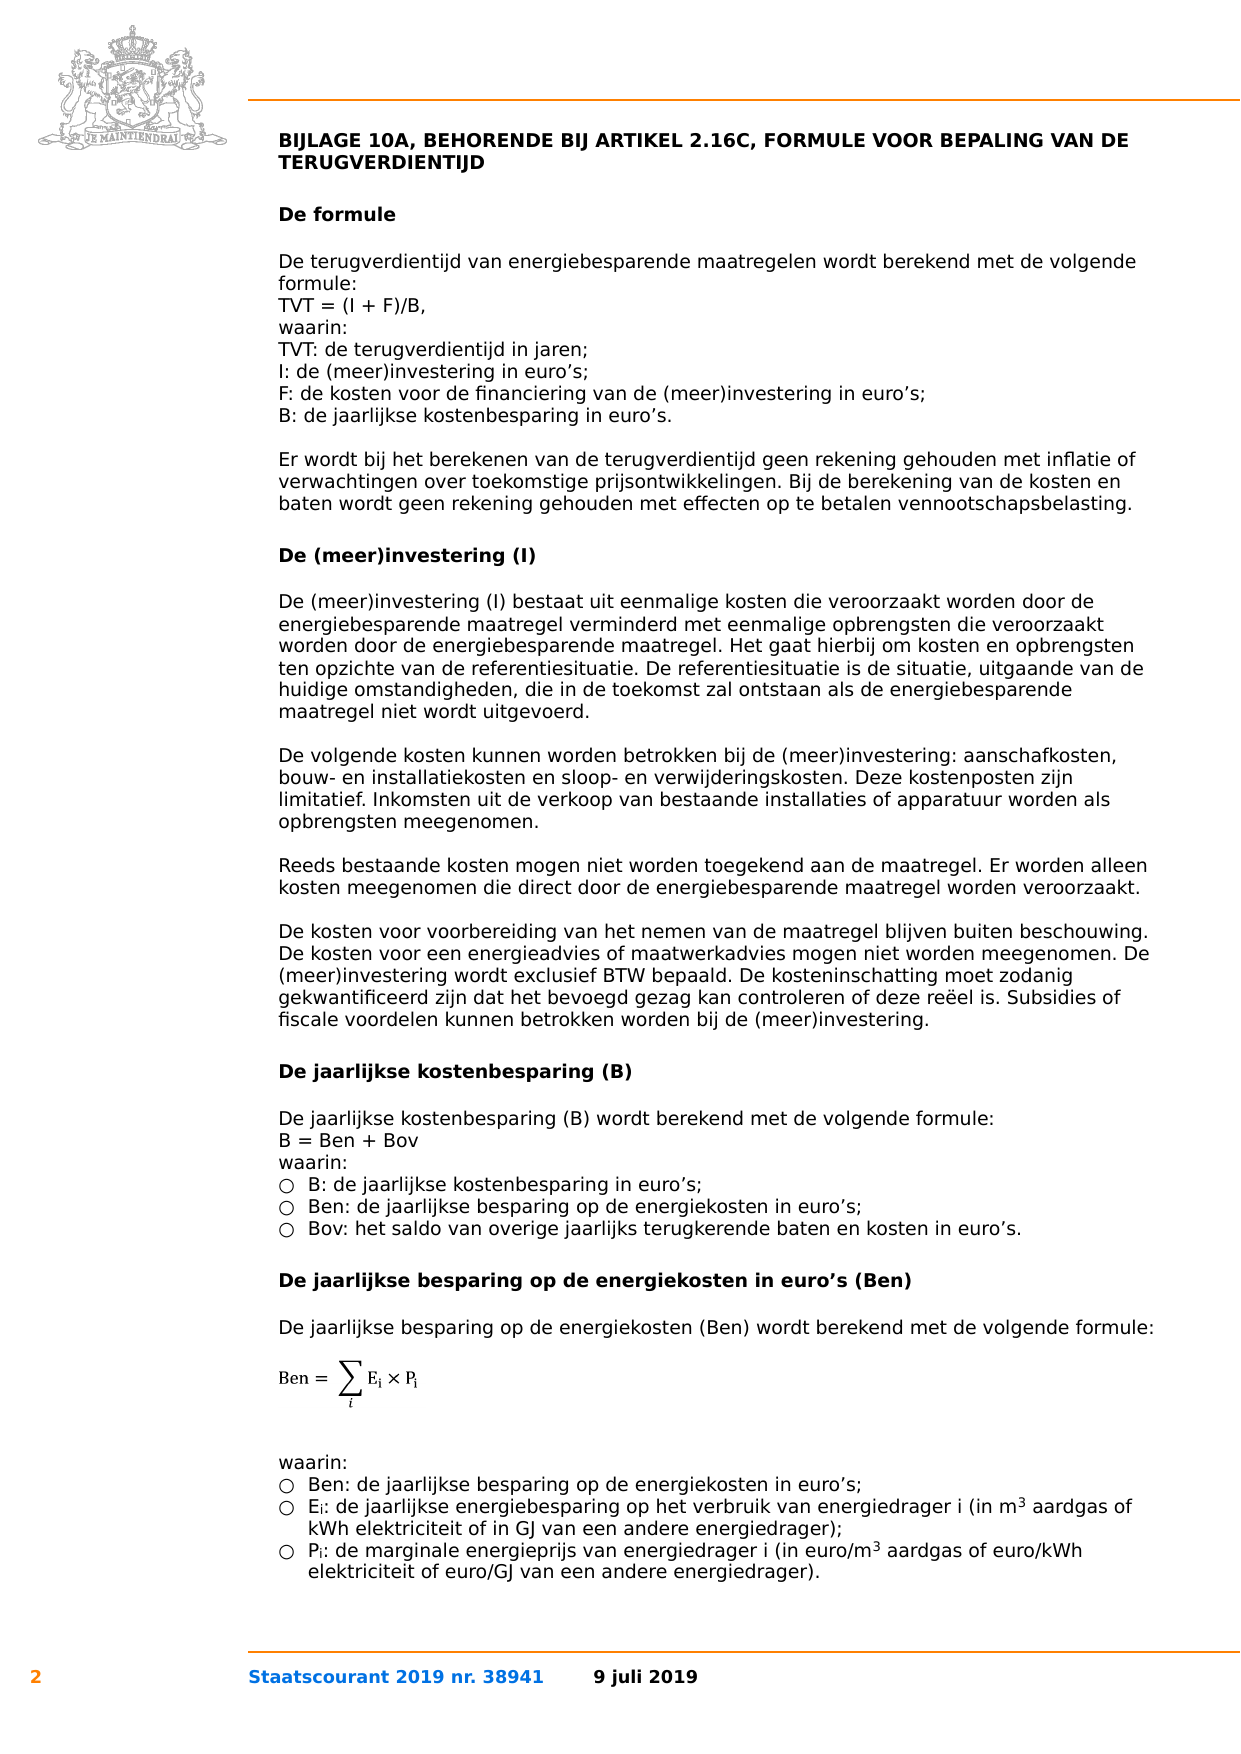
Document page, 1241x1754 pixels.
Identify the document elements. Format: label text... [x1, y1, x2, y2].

text De jaarlijkse besparing op de energiekosten (Ben) wordt berekend met de volgende formule: [278, 1317, 1163, 1338]
text ○ Ei: de jaarlijkse energiebesparing op het verbruik van energiedrager i (in m3 aardgas of kWh elektriciteit of in GJ van een andere energiedrager); [278, 1496, 1163, 1539]
text De terugverdientijd van energiebesparende maatregelen wordt berekend met de volgende formule: [278, 251, 1163, 295]
subtitle De formule [278, 204, 1163, 226]
text De kosten voor voorbereiding van het nemen van de maatregel blijven buiten beschouwing. De kosten voor een energieadvies of maatwerkadvies mogen niet worden meegenomen. De (meer)investering wordt exclusief BTW bepaald. De kosteninschatting moet zodanig gekwantificeerd zijn dat het bevoegd gezag kan controleren of deze reëel is. Subsidies of fiscale voordelen kunnen betrokken worden bij de (meer)investering. [278, 921, 1163, 1031]
text Reeds bestaande kosten mogen niet worden toegekend aan de maatregel. Er worden alleen kosten meegenomen die direct door de energiebesparende maatregel worden veroorzaakt. [278, 855, 1163, 899]
picture [278, 1360, 426, 1408]
text B = Ben + Bov [278, 1130, 1163, 1152]
text TVT = (I + F)/B, [278, 295, 1163, 317]
subtitle BIJLAGE 10A, BEHORENDE BIJ ARTIKEL 2.16C, FORMULE VOOR BEPALING VAN DE TERUGVERDIENTIJD [278, 130, 1163, 174]
subtitle De jaarlijkse kostenbesparing (B) [278, 1061, 1163, 1083]
text ○ Ben: de jaarlijkse besparing op de energiekosten in euro’s; [278, 1196, 1163, 1218]
text ○ Pi: de marginale energieprijs van energiedrager i (in euro/m3 aardgas of euro/kWh elektriciteit of euro/GJ van een andere energiedrager). [278, 1539, 1163, 1583]
text TVT: de terugverdientijd in jaren; [278, 339, 1163, 361]
text Er wordt bij het berekenen van de terugverdientijd geen rekening gehouden met inflatie of verwachtingen over toekomstige prijsontwikkelingen. Bij de berekening van de kosten en baten wordt geen rekening gehouden met effecten op te betalen vennootschapsbelasting. [278, 448, 1163, 514]
text waarin: [278, 1452, 1163, 1473]
text F: de kosten voor de financiering van de (meer)investering in euro’s; [278, 383, 1163, 405]
text ○ Bov: het saldo van overige jaarlijks terugkerende baten en kosten in euro’s. [278, 1218, 1163, 1239]
subtitle De jaarlijkse besparing op de energiekosten in euro’s (Ben) [278, 1269, 1163, 1292]
text De volgende kosten kunnen worden betrokken bij de (meer)investering: aanschafkosten, bouw- en installatiekosten en sloop- en verwijderingskosten. Deze kostenposten zijn limitatief. Inkomsten uit de verkoop van bestaande installaties of apparatuur worden als opbrengsten meegenomen. [278, 745, 1163, 833]
text B: de jaarlijkse kostenbesparing in euro’s. [278, 405, 1163, 427]
text waarin: [278, 1152, 1163, 1174]
text ○ B: de jaarlijkse kostenbesparing in euro’s; [278, 1174, 1163, 1196]
text ○ Ben: de jaarlijkse besparing op de energiekosten in euro’s; [278, 1473, 1163, 1496]
text De jaarlijkse kostenbesparing (B) wordt berekend met de volgende formule: [278, 1108, 1163, 1130]
text De (meer)investering (I) bestaat uit eenmalige kosten die veroorzaakt worden door de energiebesparende maatregel verminderd met eenmalige opbrengsten die veroorzaakt worden door de energiebesparende maatregel. Het gaat hierbij om kosten en opbrengsten ten opzichte van de referentiesituatie. De referentiesituatie is de situatie, uitgaande van de huidige omstandigheden, die in de toekomst zal ontstaan als de energiebesparende maatregel niet wordt uitgevoerd. [278, 591, 1163, 723]
picture [38, 25, 227, 150]
text waarin: [278, 317, 1163, 339]
text I: de (meer)investering in euro’s; [278, 361, 1163, 383]
subtitle De (meer)investering (I) [278, 544, 1163, 566]
